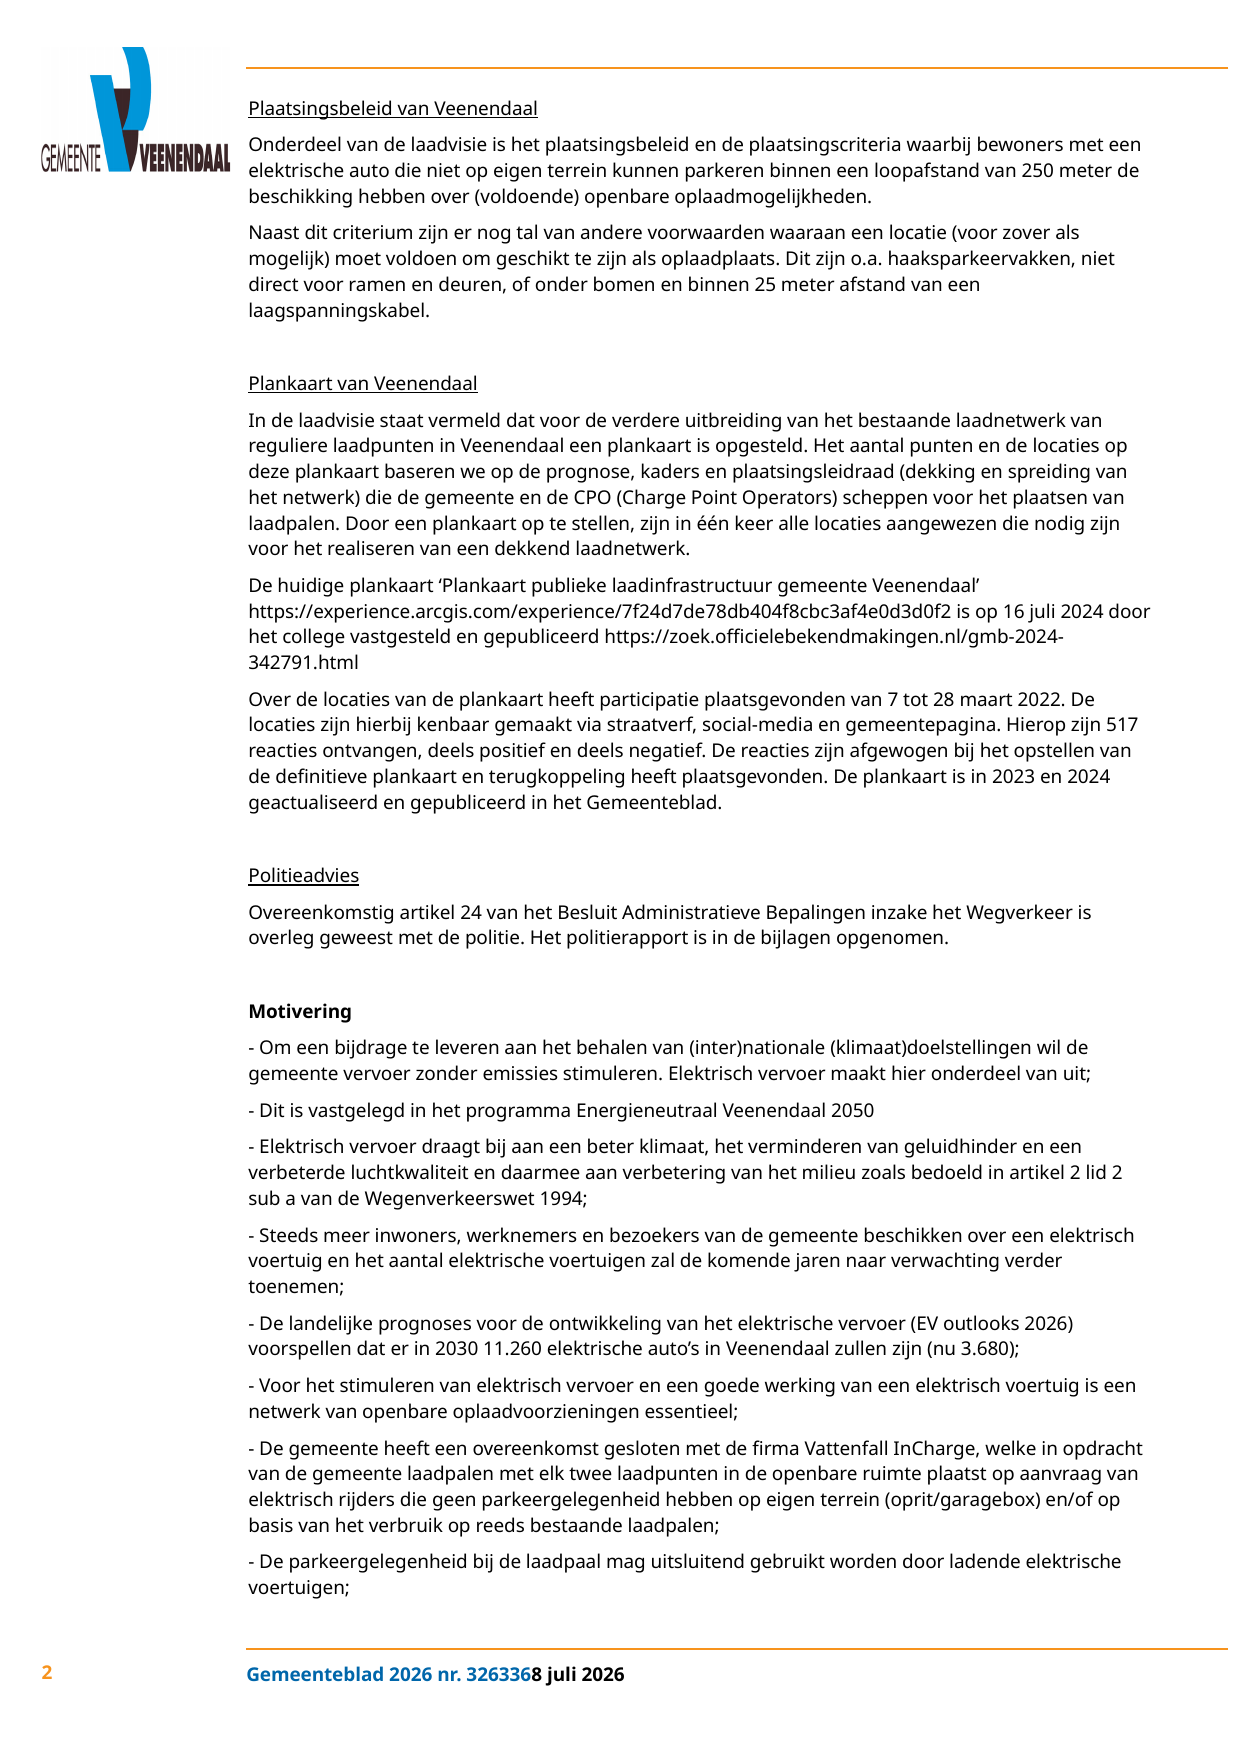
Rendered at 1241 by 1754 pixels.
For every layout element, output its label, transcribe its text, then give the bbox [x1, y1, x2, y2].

picture [41, 47, 130, 172]
text Plaatsingsbeleid van Veenendaal [248, 95, 1152, 121]
text - Voor het stimuleren van elektrisch vervoer en een goede werking van een elektrisch voertuig is een netwerk van openbare oplaadvoorzieningen essentieel; [248, 1372, 1152, 1424]
text Over de locaties van de plankaart heeft participatie plaatsgevonden van 7 tot 28 maart 2022. De locaties zijn hierbij kenbaar gemaakt via straatverf, social-media en gemeentepagina. Hierop zijn 517 reacties ontvangen, deels positief en deels negatief. De reacties zijn afgewogen bij het opstellen van de definitieve plankaart en terugkoppeling heeft plaatsgevonden. De plankaart is in 2023 en 2024 geactualiseerd en gepubliceerd in het Gemeenteblad. [248, 686, 1152, 814]
text - Elektrisch vervoer draagt bij aan een beter klimaat, het verminderen van geluidhinder en een verbeterde luchtkwaliteit en daarmee aan verbetering van het milieu zoals bedoeld in artikel 2 lid 2 sub a van de Wegenverkeerswet 1994; [248, 1134, 1152, 1211]
text Overeenkomstig artikel 24 van het Besluit Administratieve Bepalingen inzake het Wegverkeer is overleg geweest met de politie. Het politierapport is in de bijlagen opgenomen. [248, 899, 1152, 950]
picture [123, 47, 231, 172]
text Naast dit criterium zijn er nog tal van andere voorwaarden waaraan een locatie (voor zover als mogelijk) moet voldoen om geschikt te zijn als oplaadplaats. Dit zijn o.a. haaksparkeervakken, niet direct voor ramen en deuren, of onder bomen en binnen 25 meter afstand van een laagspanningskabel. [248, 219, 1152, 322]
text - De parkeergelegenheid bij de laadpaal mag uitsluitend gebruikt worden door ladende elektrische voertuigen; [248, 1548, 1152, 1600]
text De huidige plankaart ‘Plankaart publieke laadinfrastructuur gemeente Veenendaal’ https://experience.arcgis.com/experience/7f24d7de78db404f8cbc3af4e0d3d0f2 is op 16 juli 2024 door het college vastgesteld en gepubliceerd https://zoek.officielebekendmakingen.nl/gmb-2024-342791.html [248, 572, 1152, 675]
text In de laadvisie staat vermeld dat voor de verdere uitbreiding van het bestaande laadnetwerk van reguliere laadpunten in Veenendaal een plankaart is opgesteld. Het aantal punten en de locaties op deze plankaart baseren we op de prognose, kaders en plaatsingsleidraad (dekking en spreiding van het netwerk) die de gemeente en de CPO (Charge Point Operators) scheppen voor het plaatsen van laadpalen. Door een plankaart op te stellen, zijn in één keer alle locaties aangewezen die nodig zijn voor het realiseren van een dekkend laadnetwerk. [248, 407, 1152, 561]
text - De gemeente heeft een overeenkomst gesloten met de firma Vattenfall InCharge, welke in opdracht van de gemeente laadpalen met elk twee laadpunten in de openbare ruimte plaatst op aanvraag van elektrisch rijders die geen parkeergelegenheid hebben op eigen terrein (oprit/garagebox) en/of op basis van het verbruik op reeds bestaande laadpalen; [248, 1435, 1152, 1538]
text - Dit is vastgelegd in het programma Energieneutraal Veenendaal 2050 [248, 1097, 1152, 1123]
text Onderdeel van de laadvisie is het plaatsingsbeleid en de plaatsingscriteria waarbij bewoners met een elektrische auto die niet op eigen terrein kunnen parkeren binnen een loopafstand van 250 meter de beschikking hebben over (voldoende) openbare oplaadmogelijkheden. [248, 131, 1152, 209]
text Plankaart van Veenendaal [248, 370, 1152, 396]
text Politieadvies [248, 862, 1152, 888]
text - Steeds meer inwoners, werknemers en bezoekers van de gemeente beschikken over een elektrisch voertuig en het aantal elektrische voertuigen zal de komende jaren naar verwachting verder toenemen; [248, 1222, 1152, 1299]
text - De landelijke prognoses voor de ontwikkeling van het elektrische vervoer (EV outlooks 2026) voorspellen dat er in 2030 11.260 elektrische auto’s in Veenendaal zullen zijn (nu 3.680); [248, 1310, 1152, 1361]
text - Om een bijdrage te leveren aan het behalen van (inter)nationale (klimaat)doelstellingen wil de gemeente vervoer zonder emissies stimuleren. Elektrisch vervoer maakt hier onderdeel van uit; [248, 1034, 1152, 1086]
text Motivering [248, 998, 1152, 1024]
